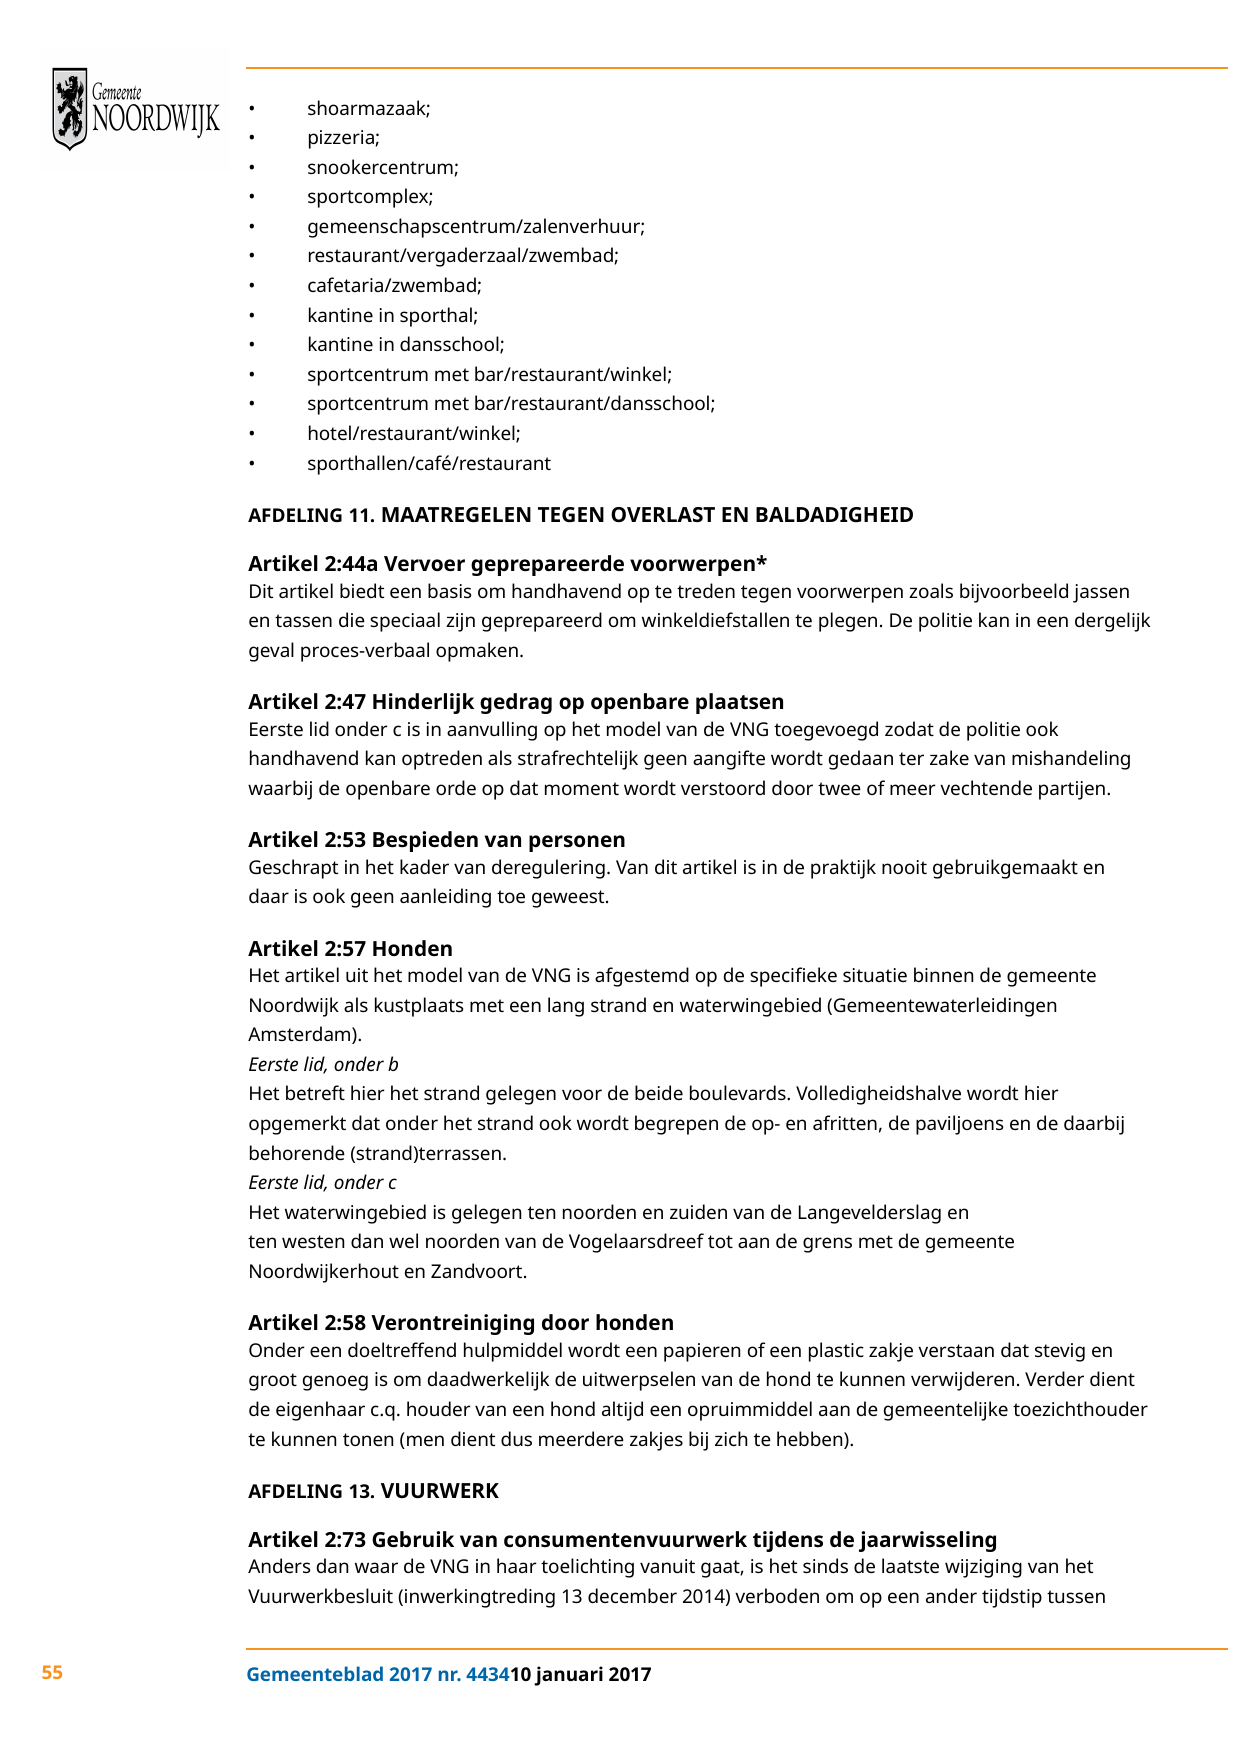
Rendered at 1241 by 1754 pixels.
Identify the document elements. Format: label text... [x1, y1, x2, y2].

list pizzeria; [248, 124, 1152, 150]
text groot genoeg is om daadwerkelijk de uitwerpselen van de hond te kunnen verwijderen. Verder dient de eigenhaar c.q. houder van een hond altijd een opruimmiddel aan de gemeentelijke toezichthouder te kunnen tonen (men dient dus meerdere zakjes bij zich te hebben). [248, 1367, 1152, 1451]
text AFDELING 13. VUURWERK [248, 1476, 1152, 1504]
text ten westen dan wel noorden van de Vogelaarsdreef tot aan de grens met de gemeente [248, 1228, 1152, 1254]
text Eerste lid, onder c [248, 1169, 1152, 1195]
text daar is ook geen aanleiding toe geweest. [248, 883, 1152, 909]
text Het artikel uit het model van de VNG is afgestemd op de specifieke situatie binnen de gemeente [248, 962, 1152, 988]
text Amsterdam). [248, 1021, 1152, 1047]
list sportcentrum met bar/restaurant/dansschool; [248, 391, 1152, 416]
list kantine in sporthal; [248, 302, 1152, 328]
list hotel/restaurant/winkel; [248, 420, 1152, 446]
text Artikel 2:58 Verontreiniging door honden [248, 1308, 1152, 1337]
text Het waterwingebied is gelegen ten noorden en zuiden van de Langevelderslag en [248, 1199, 1152, 1225]
list cafetaria/zwembad; [248, 272, 1152, 298]
picture [41, 47, 231, 172]
text Geschrapt in het kader van deregulering. Van dit artikel is in de praktijk nooit gebruikgemaakt en [248, 854, 1152, 879]
text Vuurwerkbesluit (inwerkingtreding 13 december 2014) verboden om op een ander tijdstip tussen [248, 1583, 1152, 1609]
text Onder een doeltreffend hulpmiddel wordt een papieren of een plastic zakje verstaan dat stevig en [248, 1337, 1152, 1363]
text Artikel 2:73 Gebruik van consumentenvuurwerk tijdens de jaarwisseling [248, 1525, 1152, 1554]
text Artikel 2:53 Bespieden van personen [248, 825, 1152, 854]
text Eerste lid, onder b [248, 1051, 1152, 1077]
list sportcentrum met bar/restaurant/winkel; [248, 361, 1152, 387]
list kantine in dansschool; [248, 331, 1152, 357]
list snookercentrum; [248, 154, 1152, 180]
text Het betreft hier het strand gelegen voor de beide boulevards. Volledigheidshalve wordt hier opgemerkt dat onder het strand ook wordt begrepen de op- en afritten, de paviljoens en de daarbij behorende (strand)terrassen. [248, 1081, 1152, 1166]
list sportcomplex; [248, 183, 1152, 209]
text Dit artikel biedt een basis om handhavend op te treden tegen voorwerpen zoals bijvoorbeeld jassen en tassen die speciaal zijn geprepareerd om winkeldiefstallen te plegen. De politie kan in een dergelijk geval proces-verbaal opmaken. [248, 578, 1152, 663]
list shoarmazaak; [248, 95, 1152, 121]
list restaurant/vergaderzaal/zwembad; [248, 243, 1152, 268]
text AFDELING 11. MAATREGELEN TEGEN OVERLAST EN BALDADIGHEID [248, 500, 1152, 528]
text Noordwijk als kustplaats met een lang strand en waterwingebied (Gemeentewaterleidingen [248, 992, 1152, 1018]
text Noordwijkerhout en Zandvoort. [248, 1258, 1152, 1284]
text Artikel 2:44a Vervoer geprepareerde voorwerpen* [248, 549, 1152, 578]
list sporthallen/café/restaurant [248, 450, 1152, 476]
text Anders dan waar de VNG in haar toelichting vanuit gaat, is het sinds de laatste wijziging van het [248, 1554, 1152, 1579]
text Artikel 2:57 Honden [248, 934, 1152, 962]
text Eerste lid onder c is in aanvulling op het model van de VNG toegevoegd zodat de politie ook handhavend kan optreden als strafrechtelijk geen aangifte wordt gedaan ter zake van mishandeling waarbij de openbare orde op dat moment wordt verstoord door twee of meer vechtende partijen. [248, 716, 1152, 801]
text Artikel 2:47 Hinderlijk gedrag op openbare plaatsen [248, 687, 1152, 716]
list gemeenschapscentrum/zalenverhuur; [248, 213, 1152, 239]
